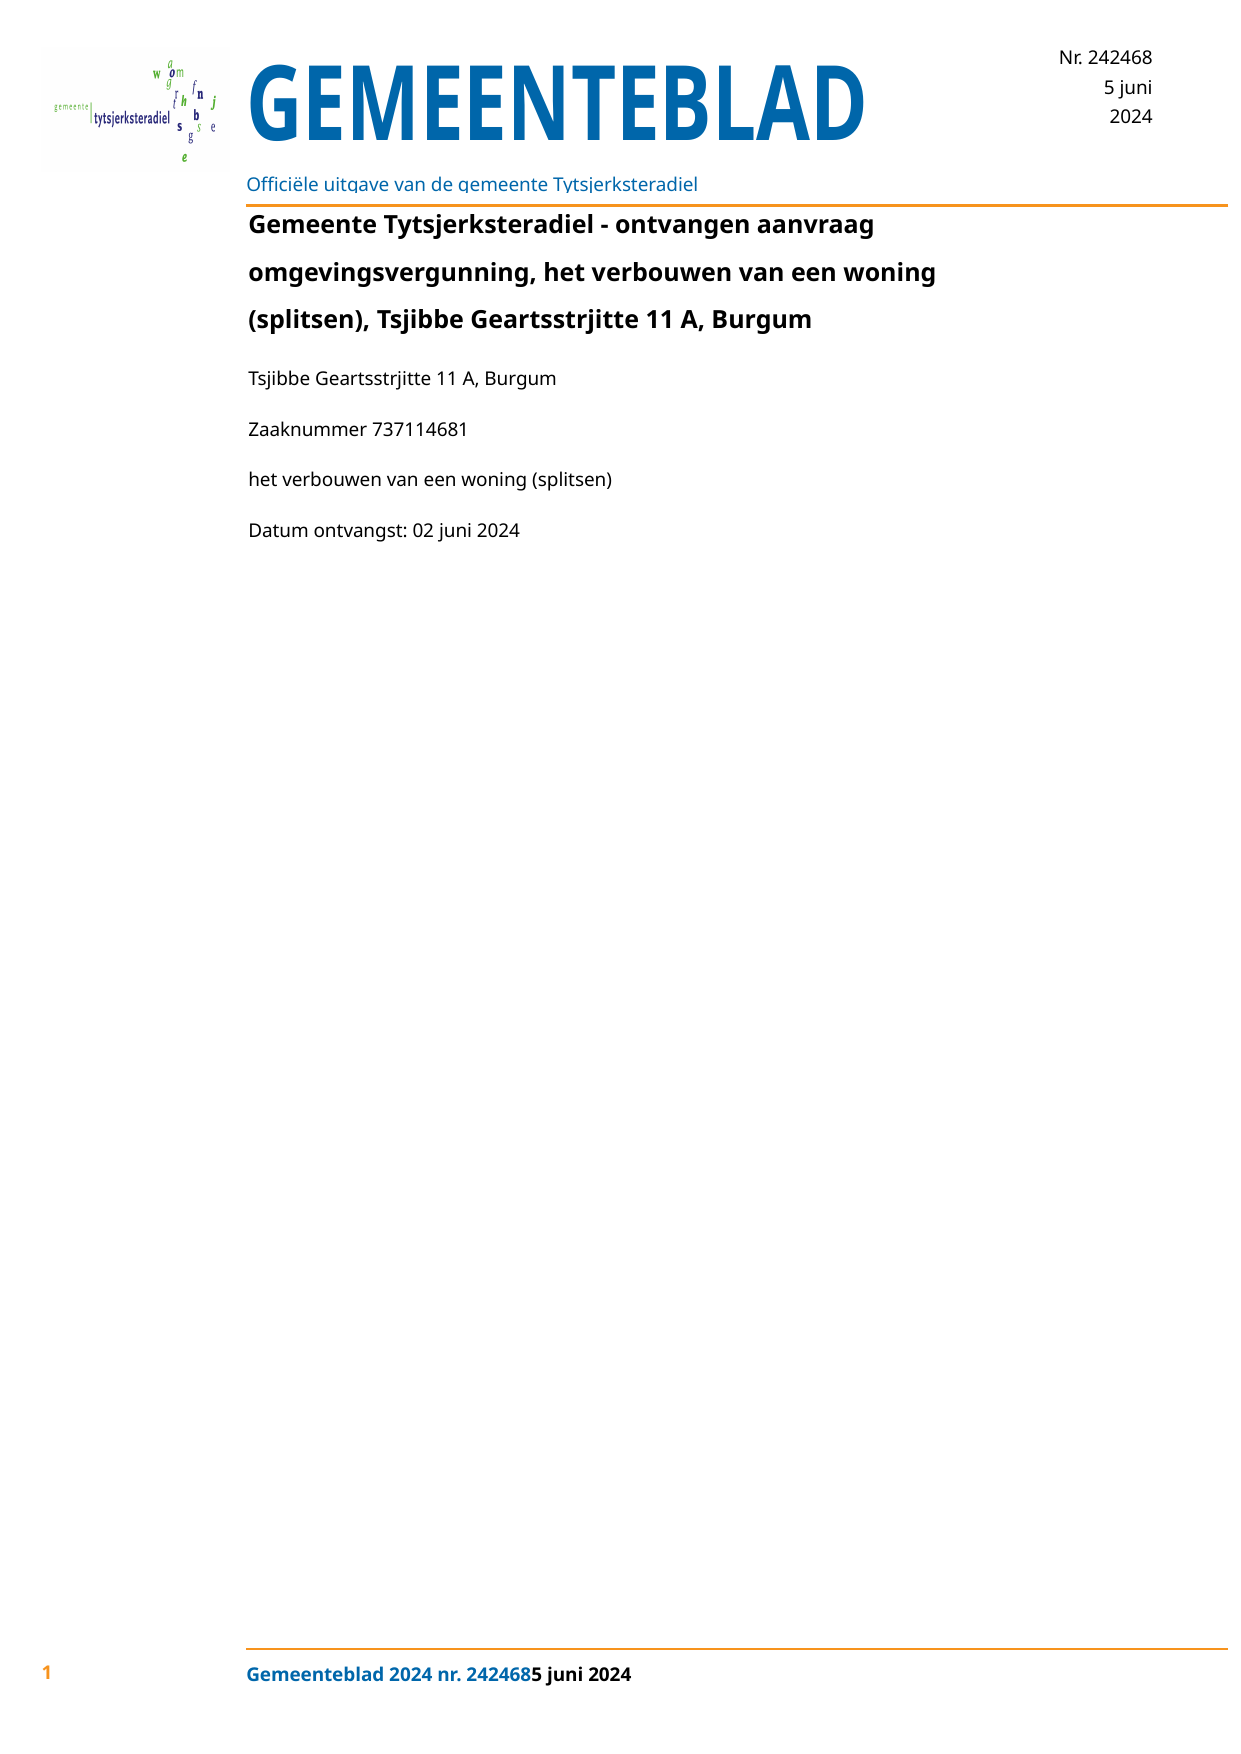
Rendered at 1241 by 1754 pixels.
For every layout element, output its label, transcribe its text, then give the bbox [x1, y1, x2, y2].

text het verbouwen van een woning (splitsen) [248, 466, 1152, 492]
text Gemeente Tytsjerksteradiel - ontvangen aanvraag omgevingsvergunning, het verbouwen van een woning (splitsen), Tsjibbe Geartsstrjitte 11 A, Burgum [248, 207, 1152, 336]
text Tsjibbe Geartsstrjitte 11 A, Burgum [248, 366, 1152, 391]
picture [41, 47, 231, 172]
text Datum ontvangst: 02 juni 2024 [248, 517, 1152, 542]
text Zaaknummer 737114681 [248, 416, 1152, 442]
